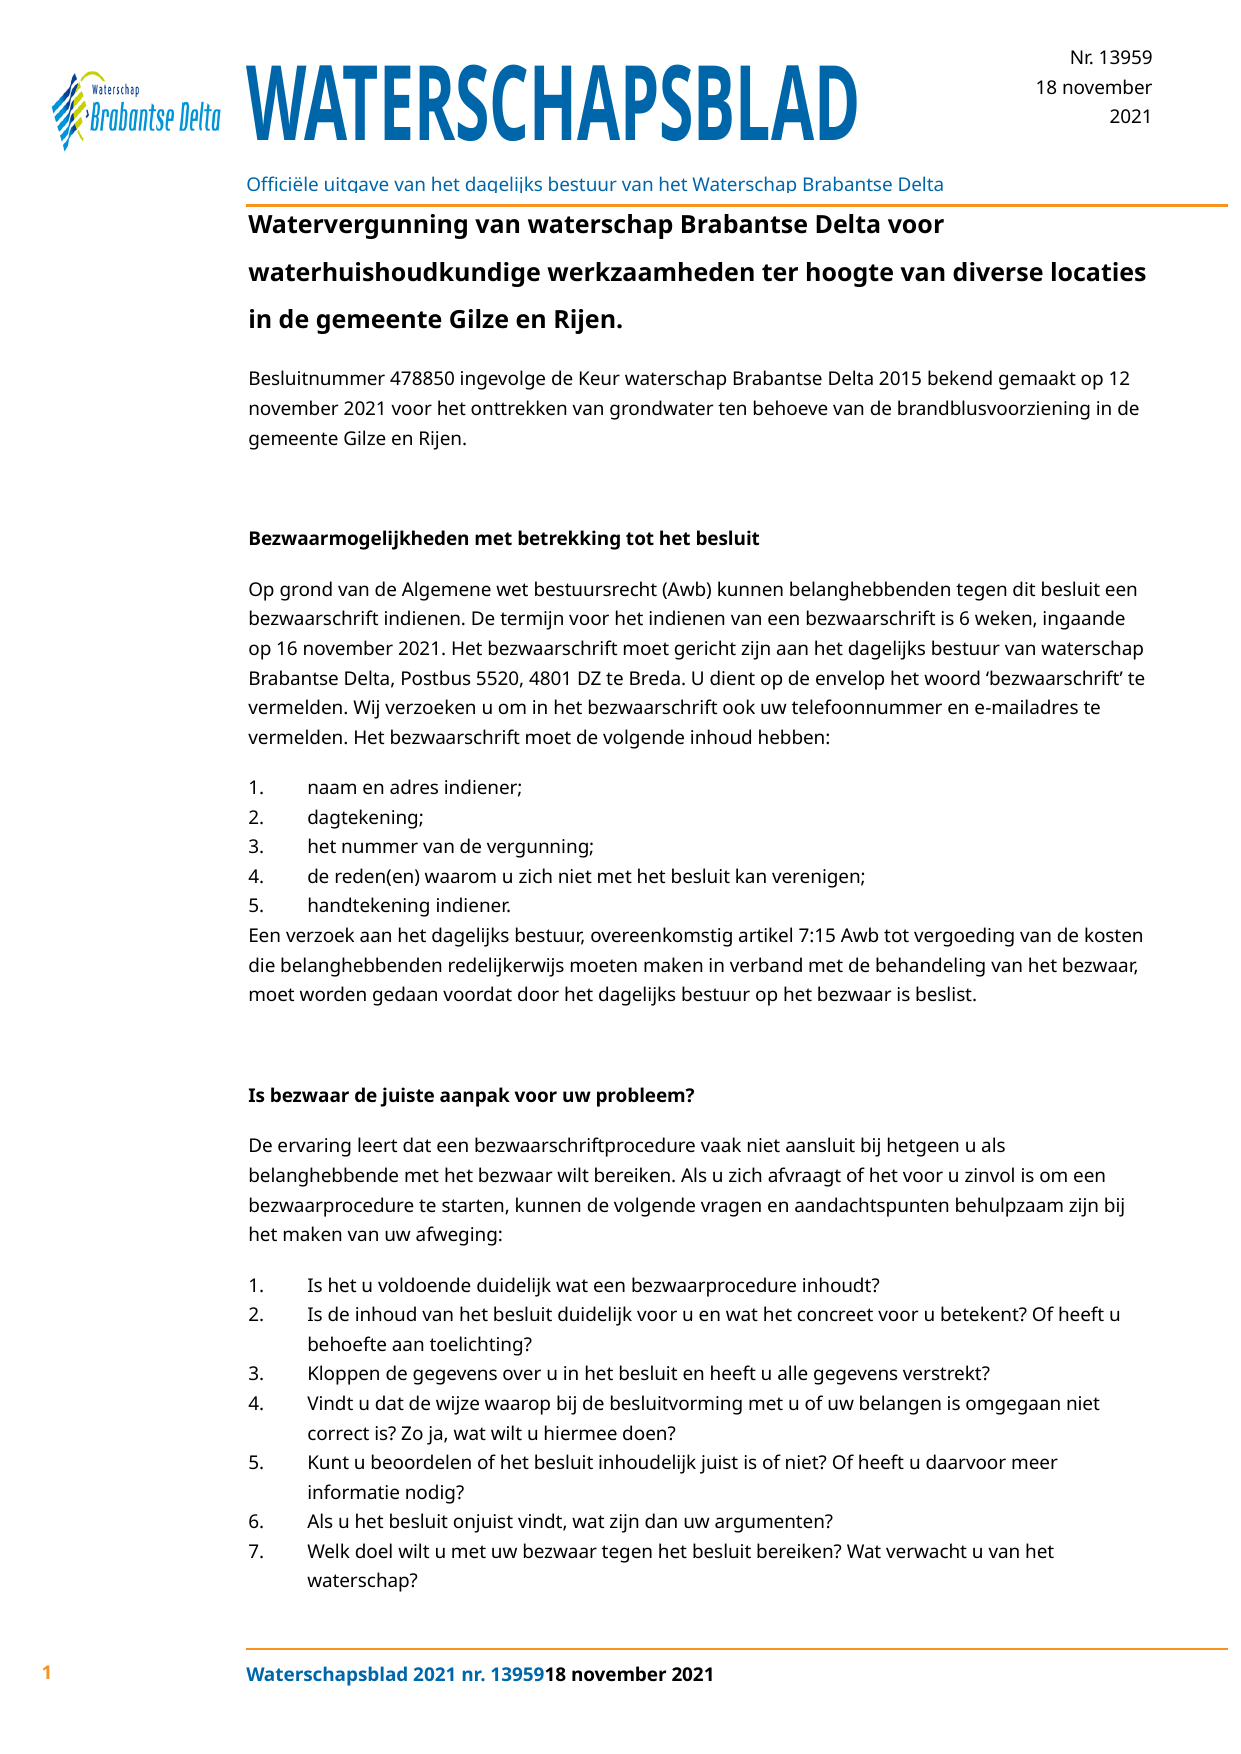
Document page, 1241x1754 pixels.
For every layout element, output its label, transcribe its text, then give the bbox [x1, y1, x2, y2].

list Vindt u dat de wijze waarop bij de besluitvorming met u of uw belangen is omgegaan niet correct is? Zo ja, wat wilt u hiermee doen? [248, 1390, 1152, 1445]
text De ervaring leert dat een bezwaarschriftprocedure vaak niet aansluit bij hetgeen u als belanghebbende met het bezwaar wilt bereiken. Als u zich afvraagt of het voor u zinvol is om een bezwaarprocedure te starten, kunnen de volgende vragen en aandachtspunten behulpzaam zijn bij het maken van uw afweging: [248, 1133, 1152, 1247]
text Een verzoek aan het dagelijks bestuur, overeenkomstig artikel 7:15 Awb tot vergoeding van de kosten die belanghebbenden redelijkerwijs moeten maken in verband met de behandeling van het bezwaar, moet worden gedaan voordat door het dagelijks bestuur op het bezwaar is beslist. [248, 922, 1152, 1007]
text Besluitnummer 478850 ingevolge de Keur waterschap Brabantse Delta 2015 bekend gemaakt op 12 november 2021 voor het onttrekken van grondwater ten behoeve van de brandblusvoorziening in de gemeente Gilze en Rijen. [248, 366, 1152, 450]
list Welk doel wilt u met uw bezwaar tegen het besluit bereiken? Wat verwacht u van het waterschap? [248, 1538, 1152, 1593]
picture [41, 47, 231, 172]
text Watervergunning van waterschap Brabantse Delta voor waterhuishoudkundige werkzaamheden ter hoogte van diverse locaties in de gemeente Gilze en Rijen. [248, 207, 1152, 336]
list Als u het besluit onjuist vindt, wat zijn dan uw argumenten? [248, 1508, 1152, 1534]
list naam en adres indiener; [248, 774, 1152, 800]
list Is het u voldoende duidelijk wat een bezwaarprocedure inhoudt? [248, 1272, 1152, 1297]
text Is bezwaar de juiste aanpak voor uw probleem? [248, 1082, 1152, 1108]
list Kunt u beoordelen of het besluit inhoudelijk juist is of niet? Of heeft u daarvoor meer informatie nodig? [248, 1449, 1152, 1504]
list Kloppen de gegevens over u in het besluit en heeft u alle gegevens verstrekt? [248, 1361, 1152, 1386]
list Is de inhoud van het besluit duidelijk voor u en wat het concreet voor u betekent? Of heeft u behoefte aan toelichting? [248, 1301, 1152, 1357]
text Bezwaarmogelijkheden met betrekking tot het besluit [248, 526, 1152, 551]
list handtekening indiener. [248, 893, 1152, 918]
list de reden(en) waarom u zich niet met het besluit kan verenigen; [248, 863, 1152, 889]
list het nummer van de vergunning; [248, 833, 1152, 859]
text Op grond van de Algemene wet bestuursrecht (Awb) kunnen belanghebbenden tegen dit besluit een bezwaarschrift indienen. De termijn voor het indienen van een bezwaarschrift is 6 weken, ingaande op 16 november 2021. Het bezwaarschrift moet gericht zijn aan het dagelijks bestuur van waterschap Brabantse Delta, Postbus 5520, 4801 DZ te Breda. U dient op de envelop het woord ‘bezwaarschrift’ te vermelden. Wij verzoeken u om in het bezwaarschrift ook uw telefoonnummer en e‑mailadres te vermelden. Het bezwaarschrift moet de volgende inhoud hebben: [248, 576, 1152, 749]
list dagtekening; [248, 804, 1152, 829]
